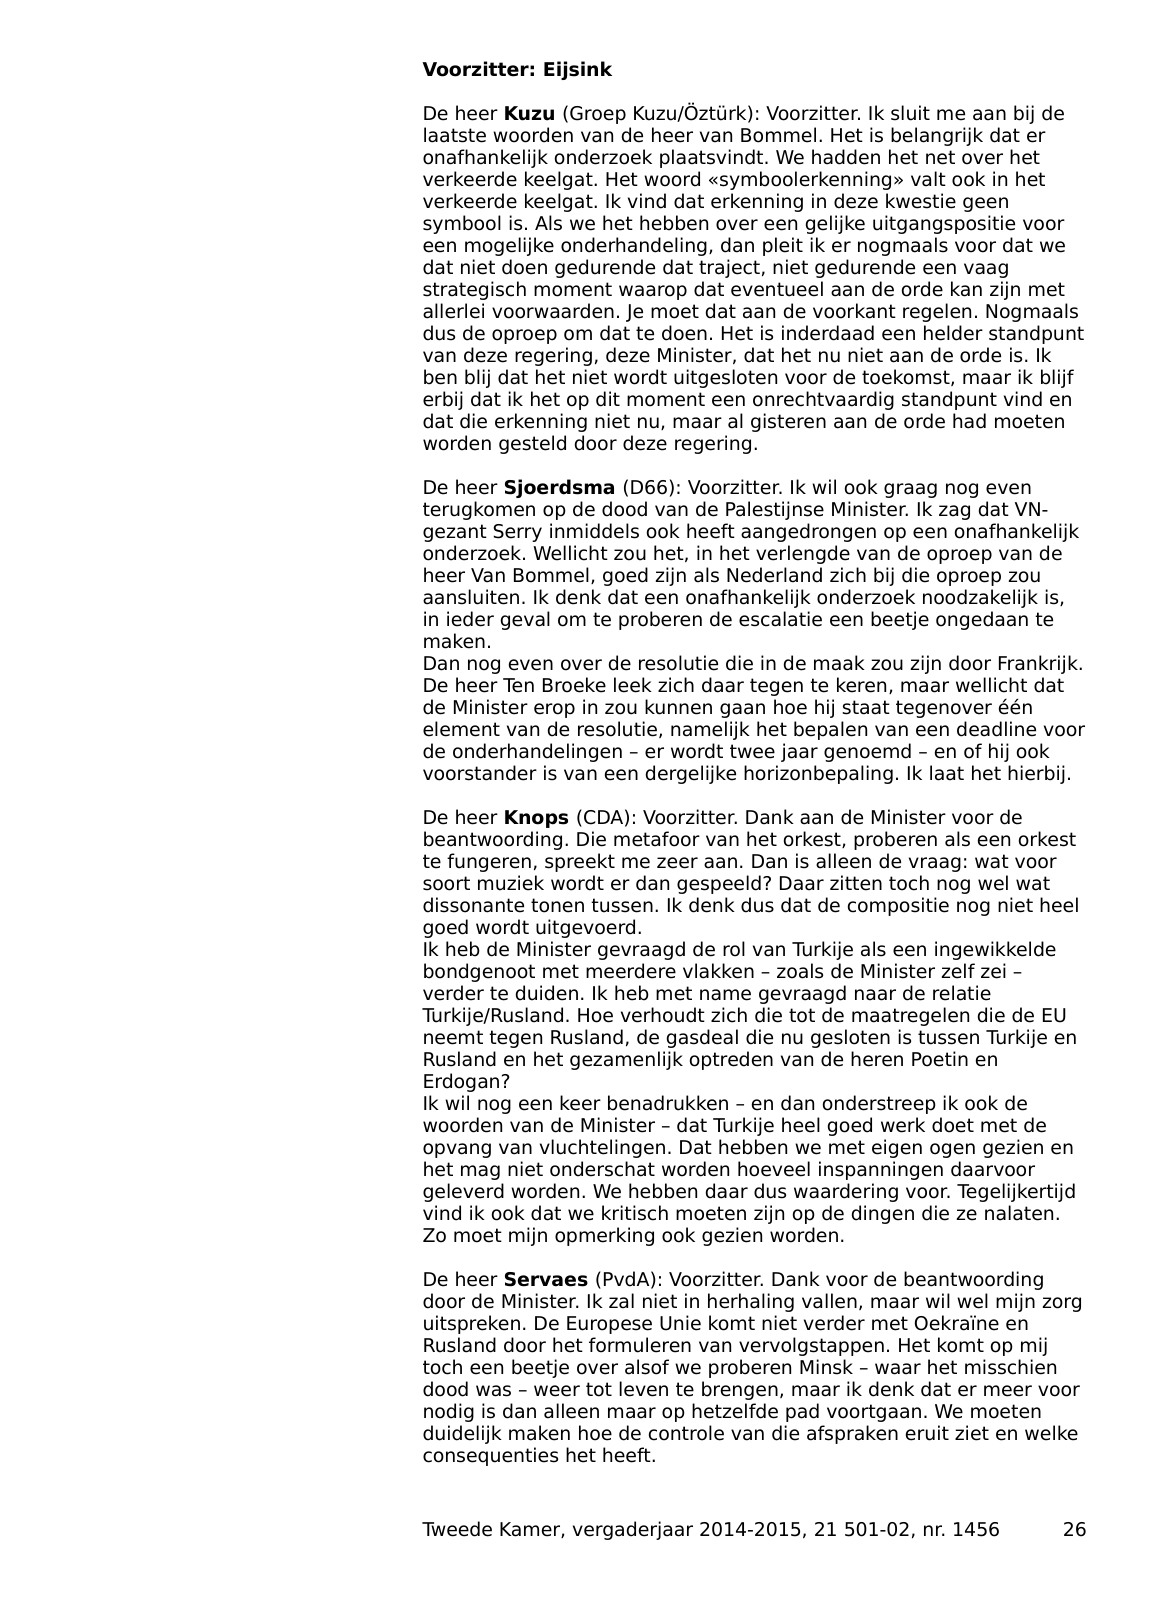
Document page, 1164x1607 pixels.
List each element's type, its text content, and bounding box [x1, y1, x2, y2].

text De heer Servaes (PvdA): Voorzitter. Dank voor de beantwoording door de Minister. Ik zal niet in herhaling vallen, maar wil wel mijn zorg uitspreken. De Europese Unie komt niet verder met Oekraïne en Rusland door het formuleren van vervolgstappen. Het komt op mij toch een beetje over alsof we proberen Minsk – waar het misschien dood was – weer tot leven te brengen, maar ik denk dat er meer voor nodig is dan alleen maar op hetzelfde pad voortgaan. We moeten duidelijk maken hoe de controle van die afspraken eruit ziet en welke consequenties het heeft. [422, 1269, 1087, 1467]
text Dan nog even over de resolutie die in de maak zou zijn door Frankrijk. De heer Ten Broeke leek zich daar tegen te keren, maar wellicht dat de Minister erop in zou kunnen gaan hoe hij staat tegenover één element van de resolutie, namelijk het bepalen van een deadline voor de onderhandelingen – er wordt twee jaar genoemd – en of hij ook voorstander is van een dergelijke horizonbepaling. Ik laat het hierbij. [422, 653, 1087, 785]
text De heer Kuzu (Groep Kuzu/Öztürk): Voorzitter. Ik sluit me aan bij de laatste woorden van de heer van Bommel. Het is belangrijk dat er onafhankelijk onderzoek plaatsvindt. We hadden het net over het verkeerde keelgat. Het woord «symboolerkenning» valt ook in het verkeerde keelgat. Ik vind dat erkenning in deze kwestie geen symbool is. Als we het hebben over een gelijke uitgangspositie voor een mogelijke onderhandeling, dan pleit ik er nogmaals voor dat we dat niet doen gedurende dat traject, niet gedurende een vaag strategisch moment waarop dat eventueel aan de orde kan zijn met allerlei voorwaarden. Je moet dat aan de voorkant regelen. Nogmaals dus de oproep om dat te doen. Het is inderdaad een helder standpunt van deze regering, deze Minister, dat het nu niet aan de orde is. Ik ben blij dat het niet wordt uitgesloten voor de toekomst, maar ik blijf erbij dat ik het op dit moment een onrechtvaardig standpunt vind en dat die erkenning niet nu, maar al gisteren aan de orde had moeten worden gesteld door deze regering. [422, 103, 1087, 455]
subtitle Voorzitter: Eijsink [422, 59, 1087, 81]
text Ik wil nog een keer benadrukken – en dan onderstreep ik ook de woorden van de Minister – dat Turkije heel goed werk doet met de opvang van vluchtelingen. Dat hebben we met eigen ogen gezien en het mag niet onderschat worden hoeveel inspanningen daarvoor geleverd worden. We hebben daar dus waardering voor. Tegelijkertijd vind ik ook dat we kritisch moeten zijn op de dingen die ze nalaten. Zo moet mijn opmerking ook gezien worden. [422, 1093, 1087, 1247]
text Ik heb de Minister gevraagd de rol van Turkije als een ingewikkelde bondgenoot met meerdere vlakken – zoals de Minister zelf zei – verder te duiden. Ik heb met name gevraagd naar de relatie Turkije/Rusland. Hoe verhoudt zich die tot de maatregelen die de EU neemt tegen Rusland, de gasdeal die nu gesloten is tussen Turkije en Rusland en het gezamenlijk optreden van de heren Poetin en Erdogan? [422, 939, 1087, 1093]
text De heer Knops (CDA): Voorzitter. Dank aan de Minister voor de beantwoording. Die metafoor van het orkest, proberen als een orkest te fungeren, spreekt me zeer aan. Dan is alleen de vraag: wat voor soort muziek wordt er dan gespeeld? Daar zitten toch nog wel wat dissonante tonen tussen. Ik denk dus dat de compositie nog niet heel goed wordt uitgevoerd. [422, 807, 1087, 939]
text De heer Sjoerdsma (D66): Voorzitter. Ik wil ook graag nog even terugkomen op de dood van de Palestijnse Minister. Ik zag dat VN-gezant Serry inmiddels ook heeft aangedrongen op een onafhankelijk onderzoek. Wellicht zou het, in het verlengde van de oproep van de heer Van Bommel, goed zijn als Nederland zich bij die oproep zou aansluiten. Ik denk dat een onafhankelijk onderzoek noodzakelijk is, in ieder geval om te proberen de escalatie een beetje ongedaan te maken. [422, 477, 1087, 653]
